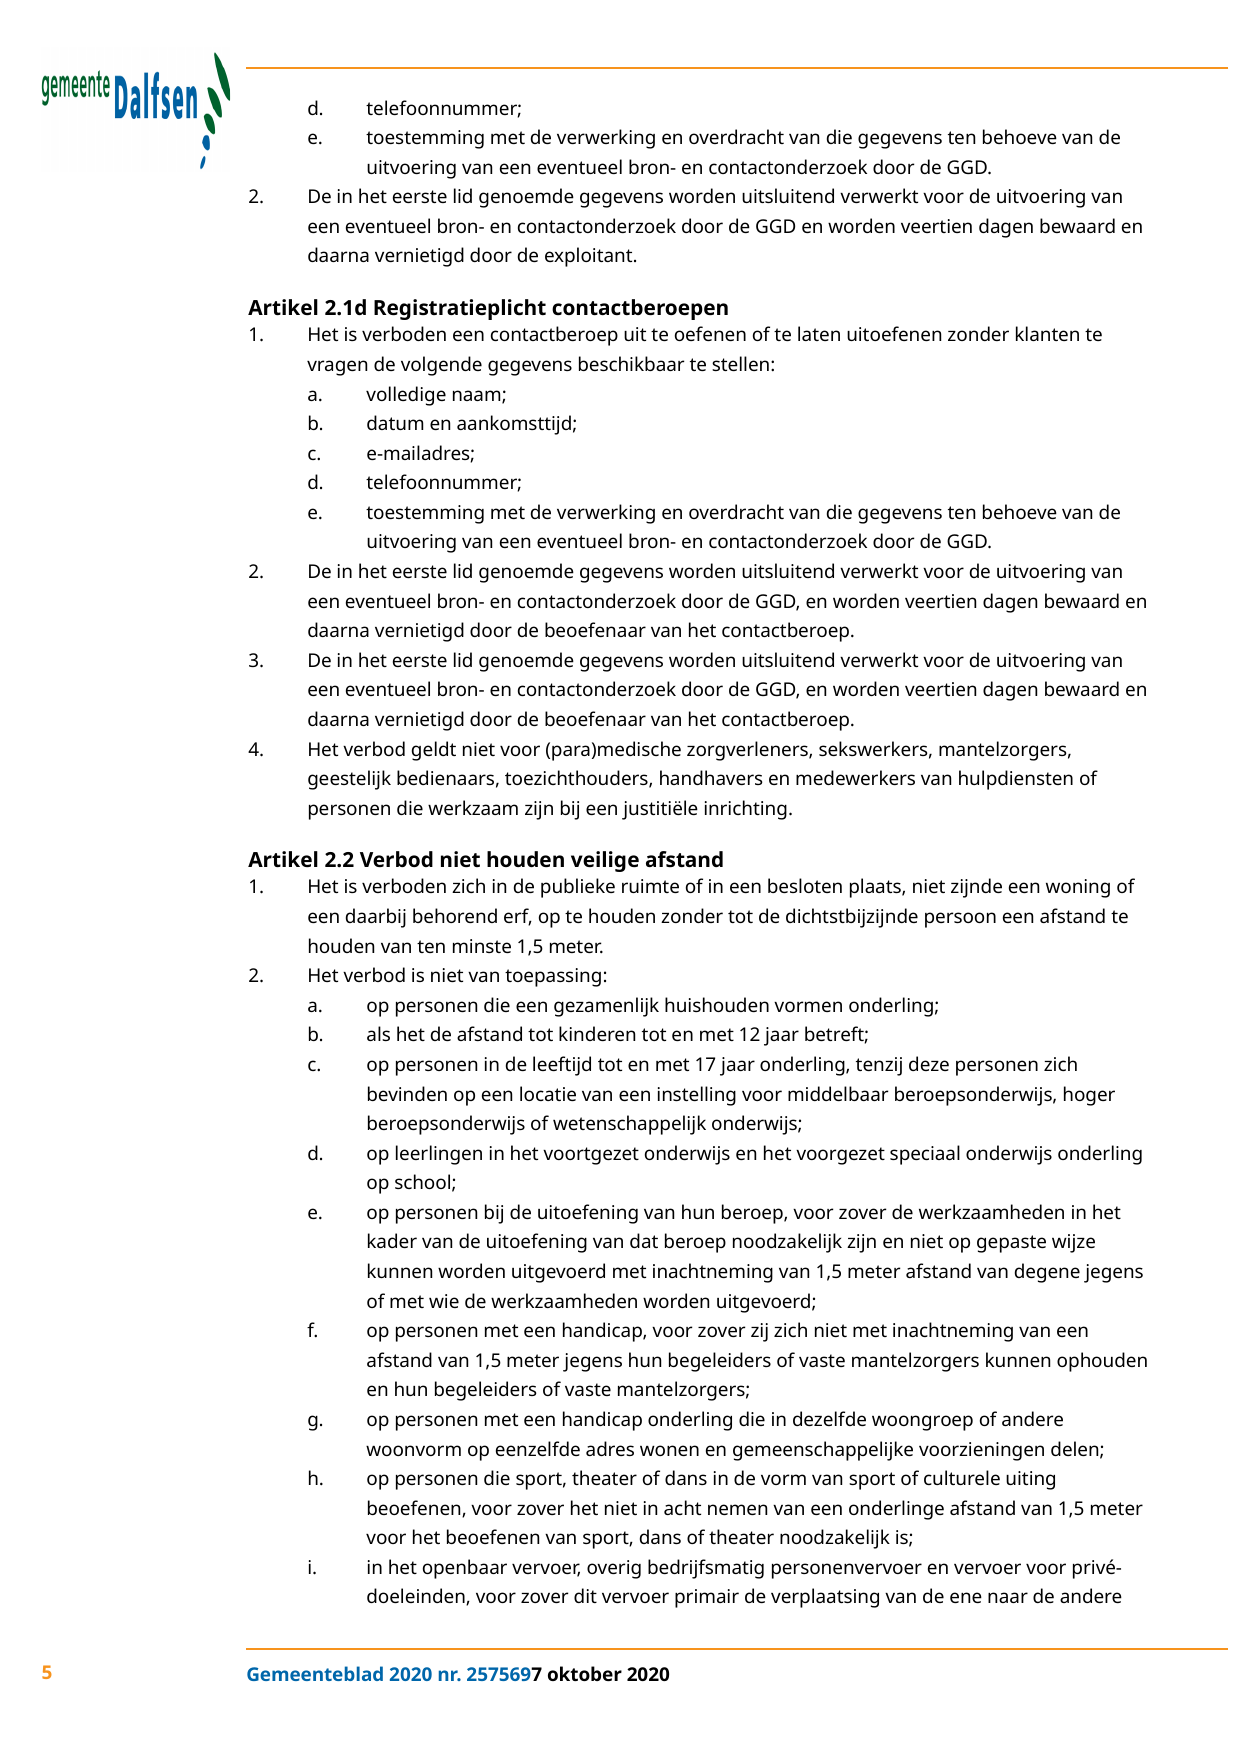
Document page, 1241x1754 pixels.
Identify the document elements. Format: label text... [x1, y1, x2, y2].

list De in het eerste lid genoemde gegevens worden uitsluitend verwerkt voor de uitvoering van een eventueel bron- en contactonderzoek door de GGD, en worden veertien dagen bewaard en daarna vernietigd door de beoefenaar van het contactberoep. [248, 558, 1152, 643]
list als het de afstand tot kinderen tot en met 12 jaar betreft; [307, 1022, 1152, 1047]
list op personen die sport, theater of dans in de vorm van sport of culturele uiting beoefenen, voor zover het niet in acht nemen van een onderlinge afstand van 1,5 meter voor het beoefenen van sport, dans of theater noodzakelijk is; [307, 1465, 1152, 1550]
list op personen met een handicap onderling die in dezelfde woongroep of andere woonvorm op eenzelfde adres wonen en gemeenschappelijke voorzieningen delen; [307, 1406, 1152, 1462]
list telefoonnummer; [307, 469, 1152, 495]
list De in het eerste lid genoemde gegevens worden uitsluitend verwerkt voor de uitvoering van een eventueel bron- en contactonderzoek door de GGD en worden veertien dagen bewaard en daarna vernietigd door de exploitant. [248, 183, 1152, 268]
list op personen in de leeftijd tot en met 17 jaar onderling, tenzij deze personen zich bevinden op een locatie van een instelling voor middelbaar beroepsonderwijs, hoger beroepsonderwijs of wetenschappelijk onderwijs; [307, 1051, 1152, 1136]
list op personen bij de uitoefening van hun beroep, voor zover de werkzaamheden in het kader van de uitoefening van dat beroep noodzakelijk zijn en niet op gepaste wijze kunnen worden uitgevoerd met inachtneming van 1,5 meter afstand van degene jegens of met wie de werkzaamheden worden uitgevoerd; [307, 1199, 1152, 1314]
picture [41, 47, 231, 172]
list De in het eerste lid genoemde gegevens worden uitsluitend verwerkt voor de uitvoering van een eventueel bron- en contactonderzoek door de GGD, en worden veertien dagen bewaard en daarna vernietigd door de beoefenaar van het contactberoep. [248, 647, 1152, 732]
list datum en aankomsttijd; [307, 410, 1152, 436]
list Het verbod is niet van toepassing: [248, 962, 1152, 988]
list Het is verboden een contactberoep uit te oefenen of te laten uitoefenen zonder klanten te vragen de volgende gegevens beschikbaar te stellen: [248, 322, 1152, 377]
list e-mailadres; [307, 440, 1152, 466]
list Het verbod geldt niet voor (para)medische zorgverleners, sekswerkers, mantelzorgers, geestelijk bedienaars, toezichthouders, handhavers en medewerkers van hulpdiensten of personen die werkzaam zijn bij een justitiële inrichting. [248, 736, 1152, 821]
list telefoonnummer; [307, 95, 1152, 121]
list op personen met een handicap, voor zover zij zich niet met inachtneming van een afstand van 1,5 meter jegens hun begeleiders of vaste mantelzorgers kunnen ophouden en hun begeleiders of vaste mantelzorgers; [307, 1317, 1152, 1402]
list toestemming met de verwerking en overdracht van die gegevens ten behoeve van de uitvoering van een eventueel bron- en contactonderzoek door de GGD. [307, 124, 1152, 180]
text Artikel 2.2 Verbod niet houden veilige afstand [248, 845, 1152, 874]
list in het openbaar vervoer, overig bedrijfsmatig personenvervoer en vervoer voor privé-doeleinden, voor zover dit vervoer primair de verplaatsing van de ene naar de andere [307, 1554, 1152, 1609]
list volledige naam; [307, 381, 1152, 406]
list op leerlingen in het voortgezet onderwijs en het voorgezet speciaal onderwijs onderling op school; [307, 1140, 1152, 1195]
list toestemming met de verwerking en overdracht van die gegevens ten behoeve van de uitvoering van een eventueel bron- en contactonderzoek door de GGD. [307, 499, 1152, 554]
list op personen die een gezamenlijk huishouden vormen onderling; [307, 992, 1152, 1018]
text Artikel 2.1d Registratieplicht contactberoepen [248, 293, 1152, 322]
list Het is verboden zich in de publieke ruimte of in een besloten plaats, niet zijnde een woning of een daarbij behorend erf, op te houden zonder tot de dichtstbijzijnde persoon een afstand te houden van ten minste 1,5 meter. [248, 874, 1152, 959]
